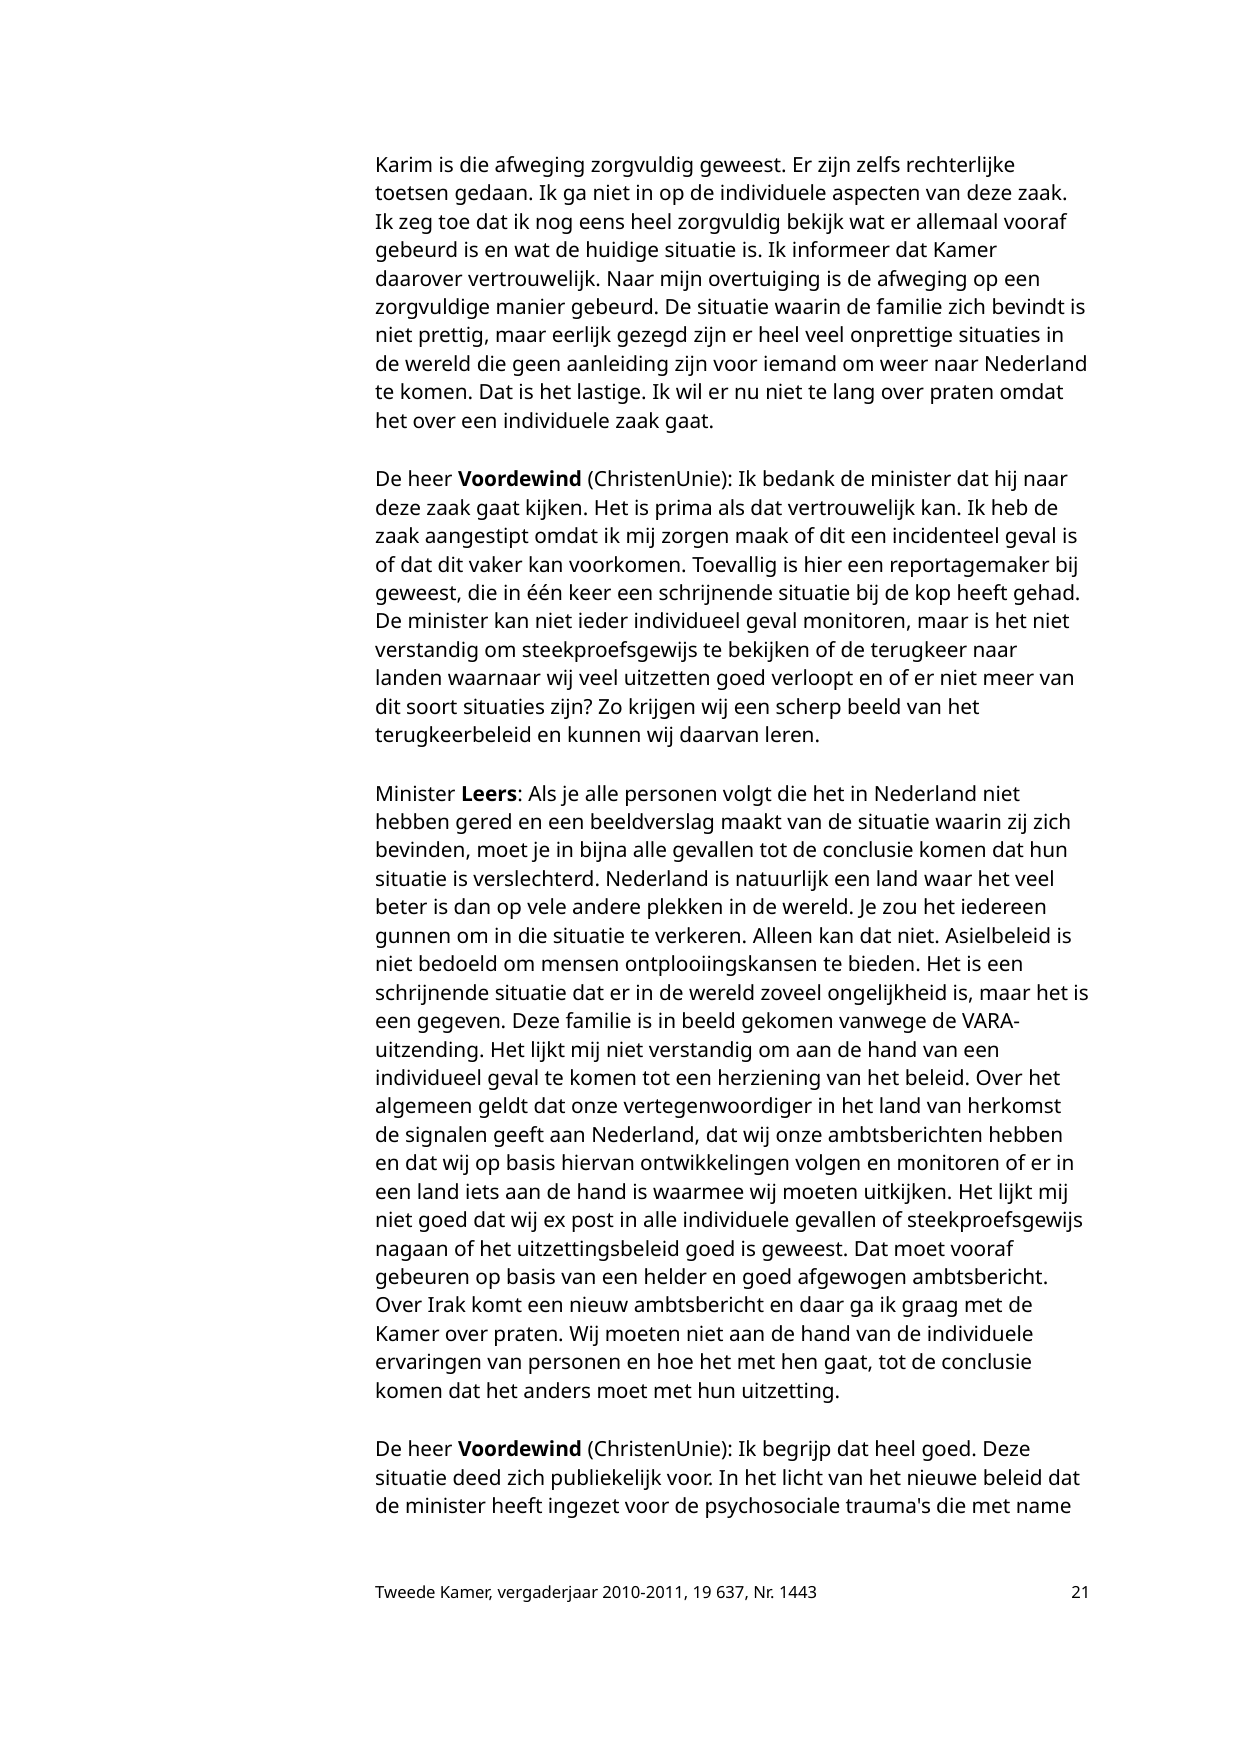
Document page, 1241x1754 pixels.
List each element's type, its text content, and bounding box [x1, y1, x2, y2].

text De heer Voordewind (ChristenUnie): Ik bedank de minister dat hij naar deze zaak gaat kijken. Het is prima als dat vertrouwelijk kan. Ik heb de zaak aangestipt omdat ik mij zorgen maak of dit een incidenteel geval is of dat dit vaker kan voorkomen. Toevallig is hier een reportagemaker bij geweest, die in één keer een schrijnende situatie bij de kop heeft gehad. De minister kan niet ieder individueel geval monitoren, maar is het niet verstandig om steekproefsgewijs te bekijken of de terugkeer naar landen waarnaar wij veel uitzetten goed verloopt en of er niet meer van dit soort situaties zijn? Zo krijgen wij een scherp beeld van het terugkeerbeleid en kunnen wij daarvan leren. [375, 464, 1090, 749]
text De heer Voordewind (ChristenUnie): Ik begrijp dat heel goed. Deze situatie deed zich publiekelijk voor. In het licht van het nieuwe beleid dat de minister heeft ingezet voor de psychosociale trauma's die met name [375, 1434, 1090, 1520]
text Minister Leers: Als je alle personen volgt die het in Nederland niet hebben gered en een beeldverslag maakt van de situatie waarin zij zich bevinden, moet je in bijna alle gevallen tot de conclusie komen dat hun situatie is verslechterd. Nederland is natuurlijk een land waar het veel beter is dan op vele andere plekken in de wereld. Je zou het iedereen gunnen om in die situatie te verkeren. Alleen kan dat niet. Asielbeleid is niet bedoeld om mensen ontplooiingskansen te bieden. Het is een schrijnende situatie dat er in de wereld zoveel ongelijkheid is, maar het is een gegeven. Deze familie is in beeld gekomen vanwege de VARA-uitzending. Het lijkt mij niet verstandig om aan de hand van een individueel geval te komen tot een herziening van het beleid. Over het algemeen geldt dat onze vertegenwoordiger in het land van herkomst de signalen geeft aan Nederland, dat wij onze ambtsberichten hebben en dat wij op basis hiervan ontwikkelingen volgen en monitoren of er in een land iets aan de hand is waarmee wij moeten uitkijken. Het lijkt mij niet goed dat wij ex post in alle individuele gevallen of steekproefsgewijs nagaan of het uitzettingsbeleid goed is geweest. Dat moet vooraf gebeuren op basis van een helder en goed afgewogen ambtsbericht. Over Irak komt een nieuw ambtsbericht en daar ga ik graag met de Kamer over praten. Wij moeten niet aan de hand van de individuele ervaringen van personen en hoe het met hen gaat, tot de conclusie komen dat het anders moet met hun uitzetting. [375, 779, 1090, 1404]
text Karim is die afweging zorgvuldig geweest. Er zijn zelfs rechterlijke toetsen gedaan. Ik ga niet in op de individuele aspecten van deze zaak. Ik zeg toe dat ik nog eens heel zorgvuldig bekijk wat er allemaal vooraf gebeurd is en wat de huidige situatie is. Ik informeer dat Kamer daarover vertrouwelijk. Naar mijn overtuiging is de afweging op een zorgvuldige manier gebeurd. De situatie waarin de familie zich bevindt is niet prettig, maar eerlijk gezegd zijn er heel veel onprettige situaties in de wereld die geen aanleiding zijn voor iemand om weer naar Nederland te komen. Dat is het lastige. Ik wil er nu niet te lang over praten omdat het over een individuele zaak gaat. [375, 150, 1090, 434]
